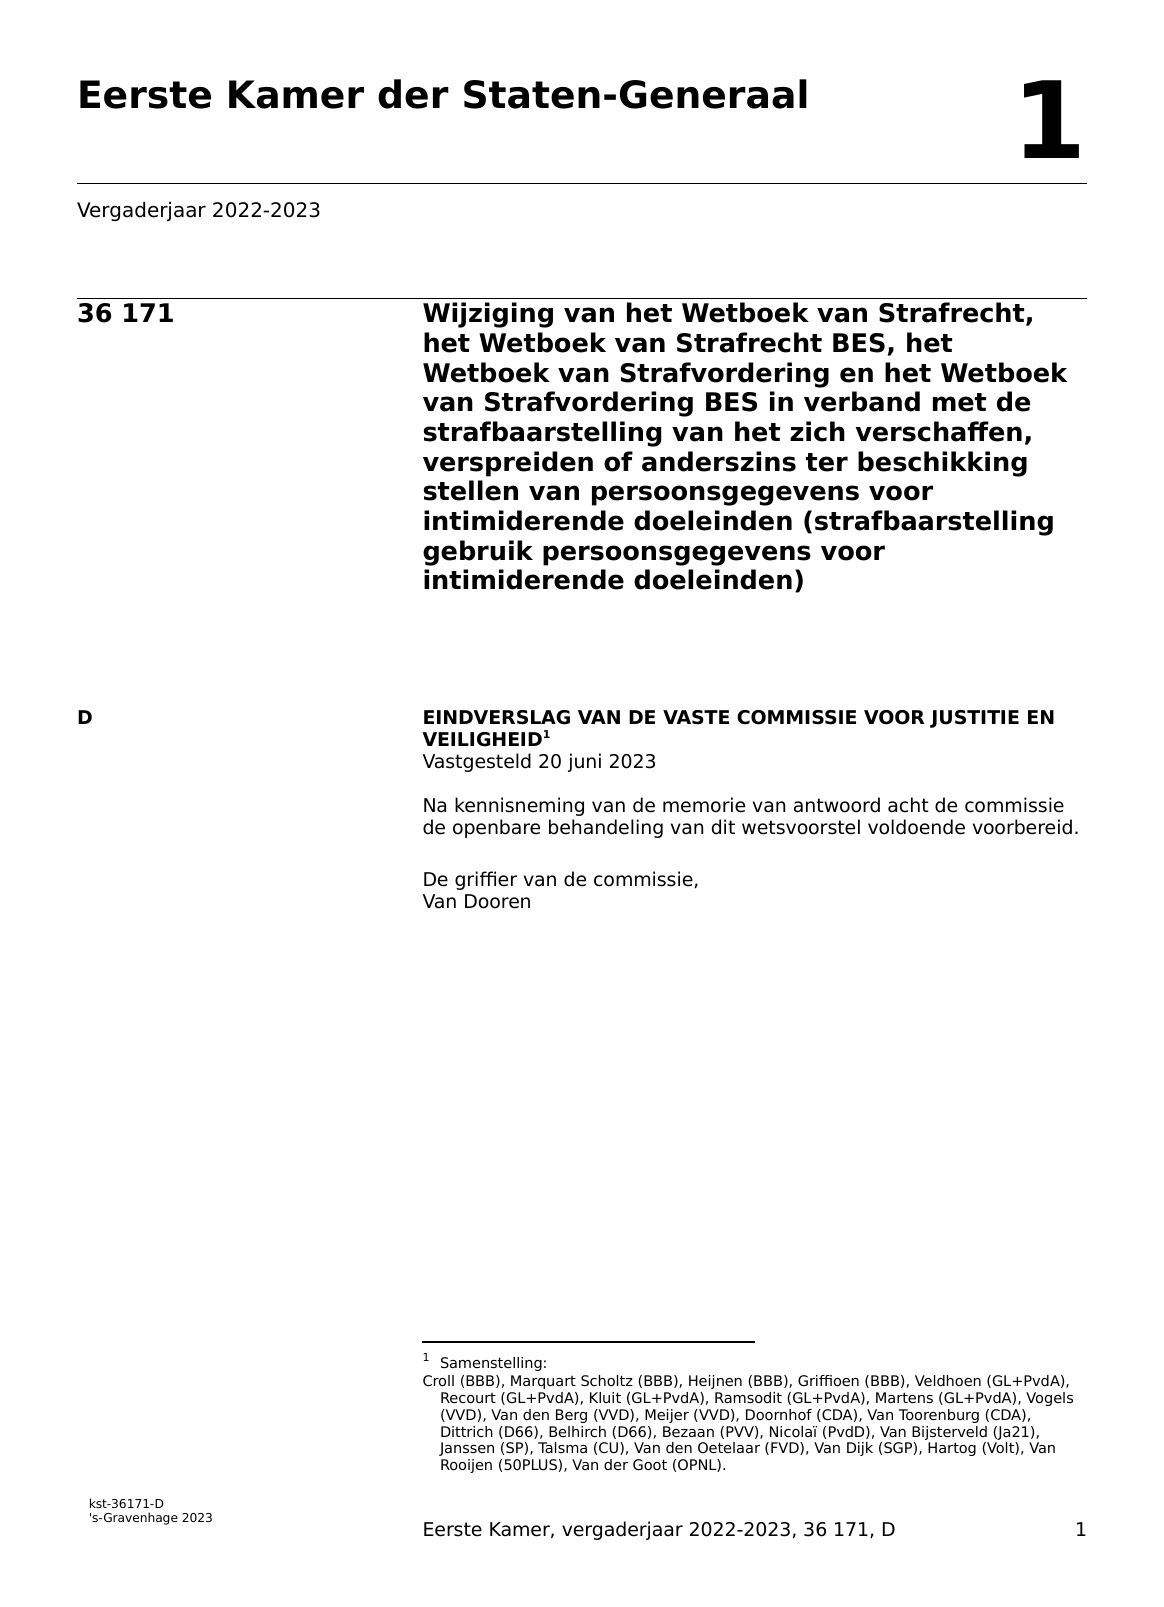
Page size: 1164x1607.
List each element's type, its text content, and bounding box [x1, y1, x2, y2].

text Na kennisneming van de memorie van antwoord acht de commissie de openbare behandeling van dit wetsvoorstel voldoende voorbereid. [422, 795, 1087, 839]
text kst-36171-D [88, 1497, 323, 1511]
text Croll (BBB), Marquart Scholtz (BBB), Heijnen (BBB), Griffioen (BBB), Veldhoen (GL+PvdA), Recourt (GL+PvdA), Kluit (GL+PvdA), Ramsodit (GL+PvdA), Martens (GL+PvdA), Vogels (VVD), Van den Berg (VVD), Meijer (VVD), Doornhof (CDA), Van Toorenburg (CDA), Dittrich (D66), Belhirch (D66), Bezaan (PVV), Nicolaï (PvdD), Van Bijsterveld (Ja21), Janssen (SP), Talsma (CU), Van den Oetelaar (FVD), Van Dijk (SGP), Hartog (Volt), Van Rooijen (50PLUS), Van der Goot (OPNL). [422, 1373, 1087, 1474]
table_header Eerste Kamer der Staten-Generaal [77, 59, 886, 183]
table_cell Vergaderjaar 2022-2023 [77, 184, 1087, 298]
text Samenstelling: [422, 1351, 1087, 1373]
text De griffier van de commissie, Van Dooren [422, 869, 1087, 913]
subtitle 36 171 Wijziging van het Wetboek van Strafrecht, het Wetboek van Strafrecht BES, het Wetboek van Strafvordering en het Wetboek van Strafvordering BES in verband met de strafbaarstelling van het zich verschaffen, verspreiden of anderszins ter beschikking stellen van persoonsgegevens voor intimiderende doeleinden (strafbaarstelling gebruik persoonsgegevens voor intimiderende doeleinden) [77, 299, 1087, 596]
table_header 1 [886, 59, 1087, 183]
text 's-Gravenhage 2023 [88, 1511, 323, 1525]
text Vastgesteld 20 juni 2023 [422, 751, 1087, 773]
subtitle D EINDVERSLAG VAN DE VASTE COMMISSIE VOOR JUSTITIE EN VEILIGHEID [77, 707, 1087, 751]
